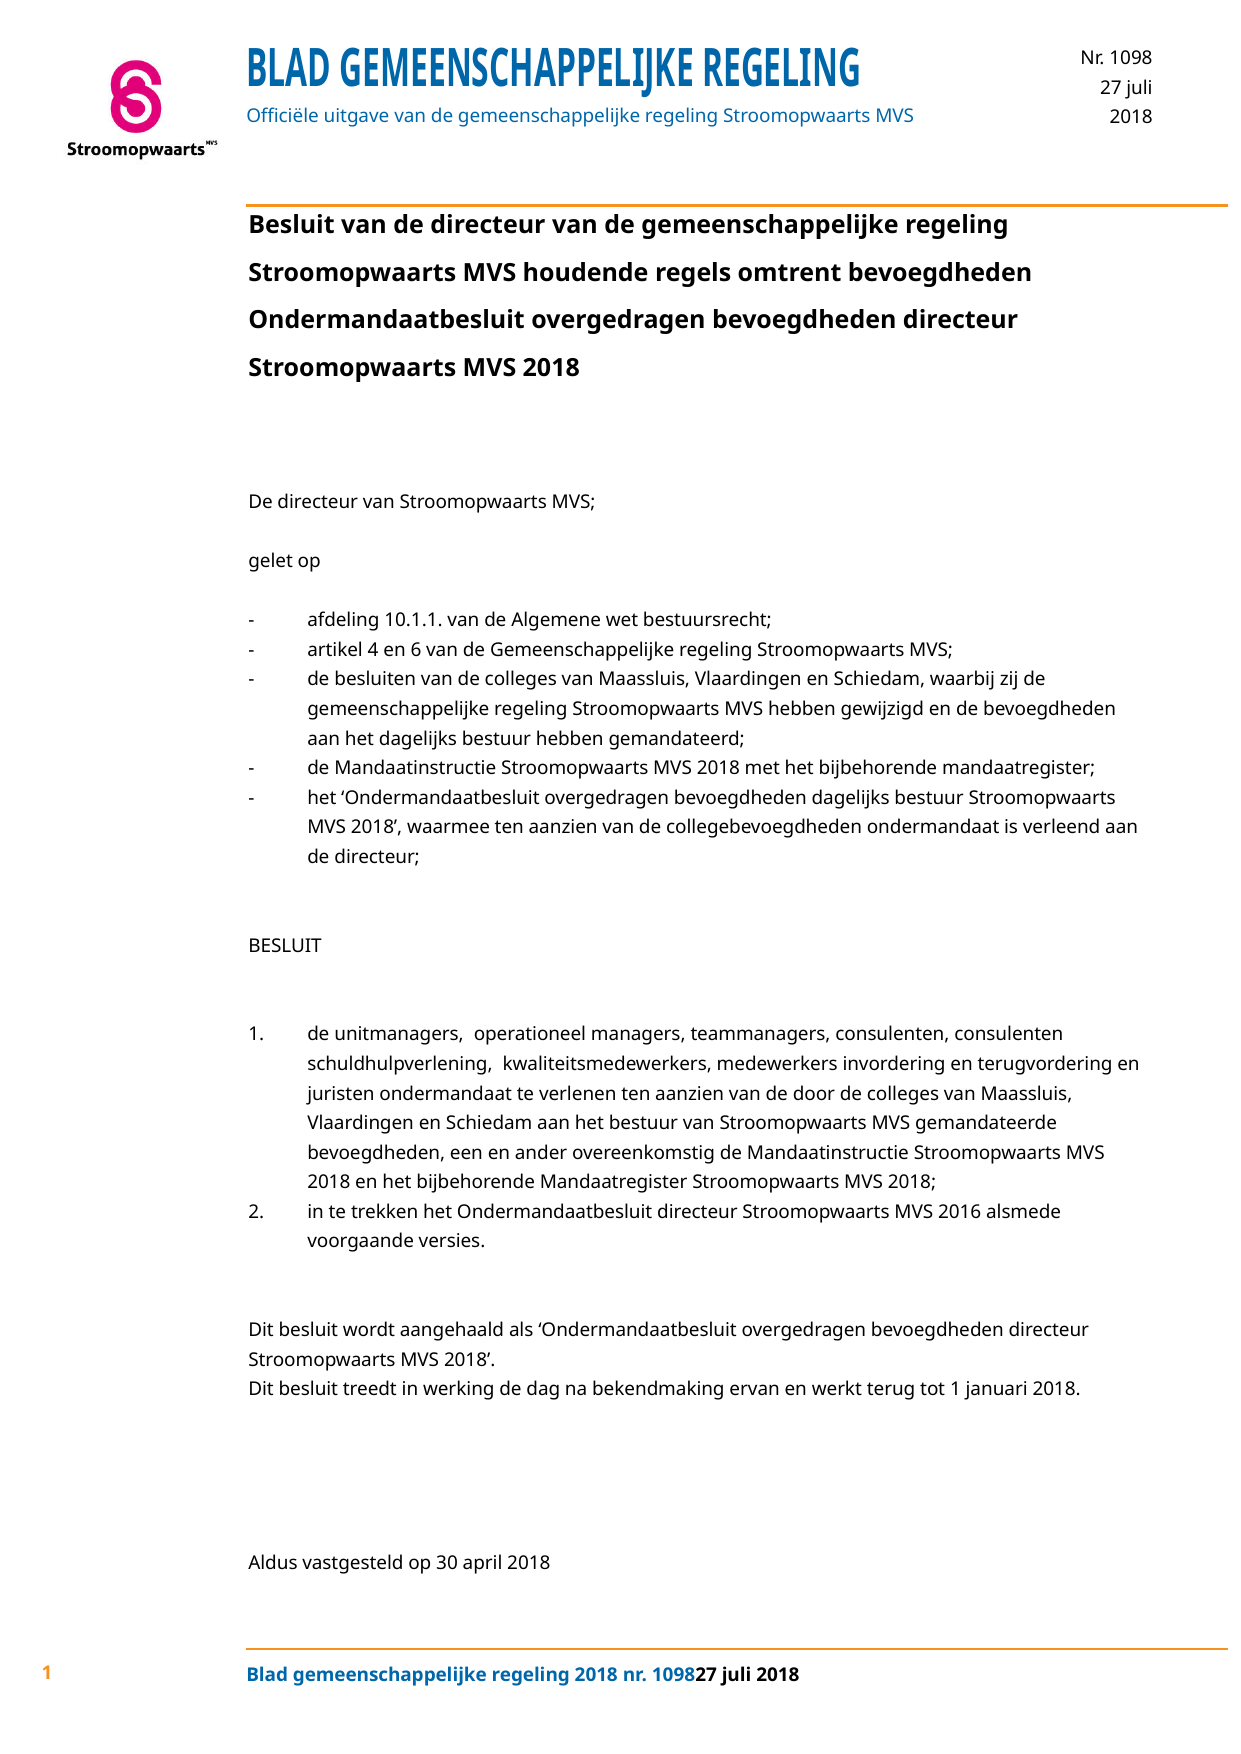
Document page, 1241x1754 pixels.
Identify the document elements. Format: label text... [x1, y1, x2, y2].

list in te trekken het Ondermandaatbesluit directeur Stroomopwaarts MVS 2016 alsmede voorgaande versies. [248, 1198, 1152, 1253]
text Besluit van de directeur van de gemeenschappelijke regeling Stroomopwaarts MVS houdende regels omtrent bevoegdheden Ondermandaatbesluit overgedragen bevoegdheden directeur Stroomopwaarts MVS 2018 [248, 207, 1152, 384]
text Dit besluit wordt aangehaald als ‘Ondermandaatbesluit overgedragen bevoegdheden directeur Stroomopwaarts MVS 2018’. [248, 1316, 1152, 1372]
text BESLUIT [248, 932, 1152, 958]
text Dit besluit treedt in werking de dag na bekendmaking ervan en werkt terug tot 1 januari 2018. [248, 1376, 1152, 1401]
list afdeling 10.1.1. van de Algemene wet bestuursrecht; [248, 606, 1152, 632]
picture [41, 47, 231, 172]
text Aldus vastgesteld op 30 april 2018 [248, 1549, 1152, 1575]
list de unitmanagers, operationeel managers, teammanagers, consulenten, consulenten schuldhulpverlening, kwaliteitsmedewerkers, medewerkers invordering en terugvordering en juristen ondermandaat te verlenen ten aanzien van de door de colleges van Maassluis, Vlaardingen en Schiedam aan het bestuur van Stroomopwaarts MVS gemandateerde bevoegdheden, een en ander overeenkomstig de Mandaatinstructie Stroomopwaarts MVS 2018 en het bijbehorende Mandaatregister Stroomopwaarts MVS 2018; [248, 1021, 1152, 1194]
text De directeur van Stroomopwaarts MVS; [248, 488, 1152, 514]
list de besluiten van de colleges van Maassluis, Vlaardingen en Schiedam, waarbij zij de gemeenschappelijke regeling Stroomopwaarts MVS hebben gewijzigd en de bevoegdheden aan het dagelijks bestuur hebben gemandateerd; [248, 666, 1152, 751]
text gelet op [248, 547, 1152, 573]
list de Mandaatinstructie Stroomopwaarts MVS 2018 met het bijbehorende mandaatregister; [248, 754, 1152, 780]
list artikel 4 en 6 van de Gemeenschappelijke regeling Stroomopwaarts MVS; [248, 636, 1152, 662]
list het ‘Ondermandaatbesluit overgedragen bevoegdheden dagelijks bestuur Stroomopwaarts MVS 2018’, waarmee ten aanzien van de collegebevoegdheden ondermandaat is verleend aan de directeur; [248, 784, 1152, 869]
